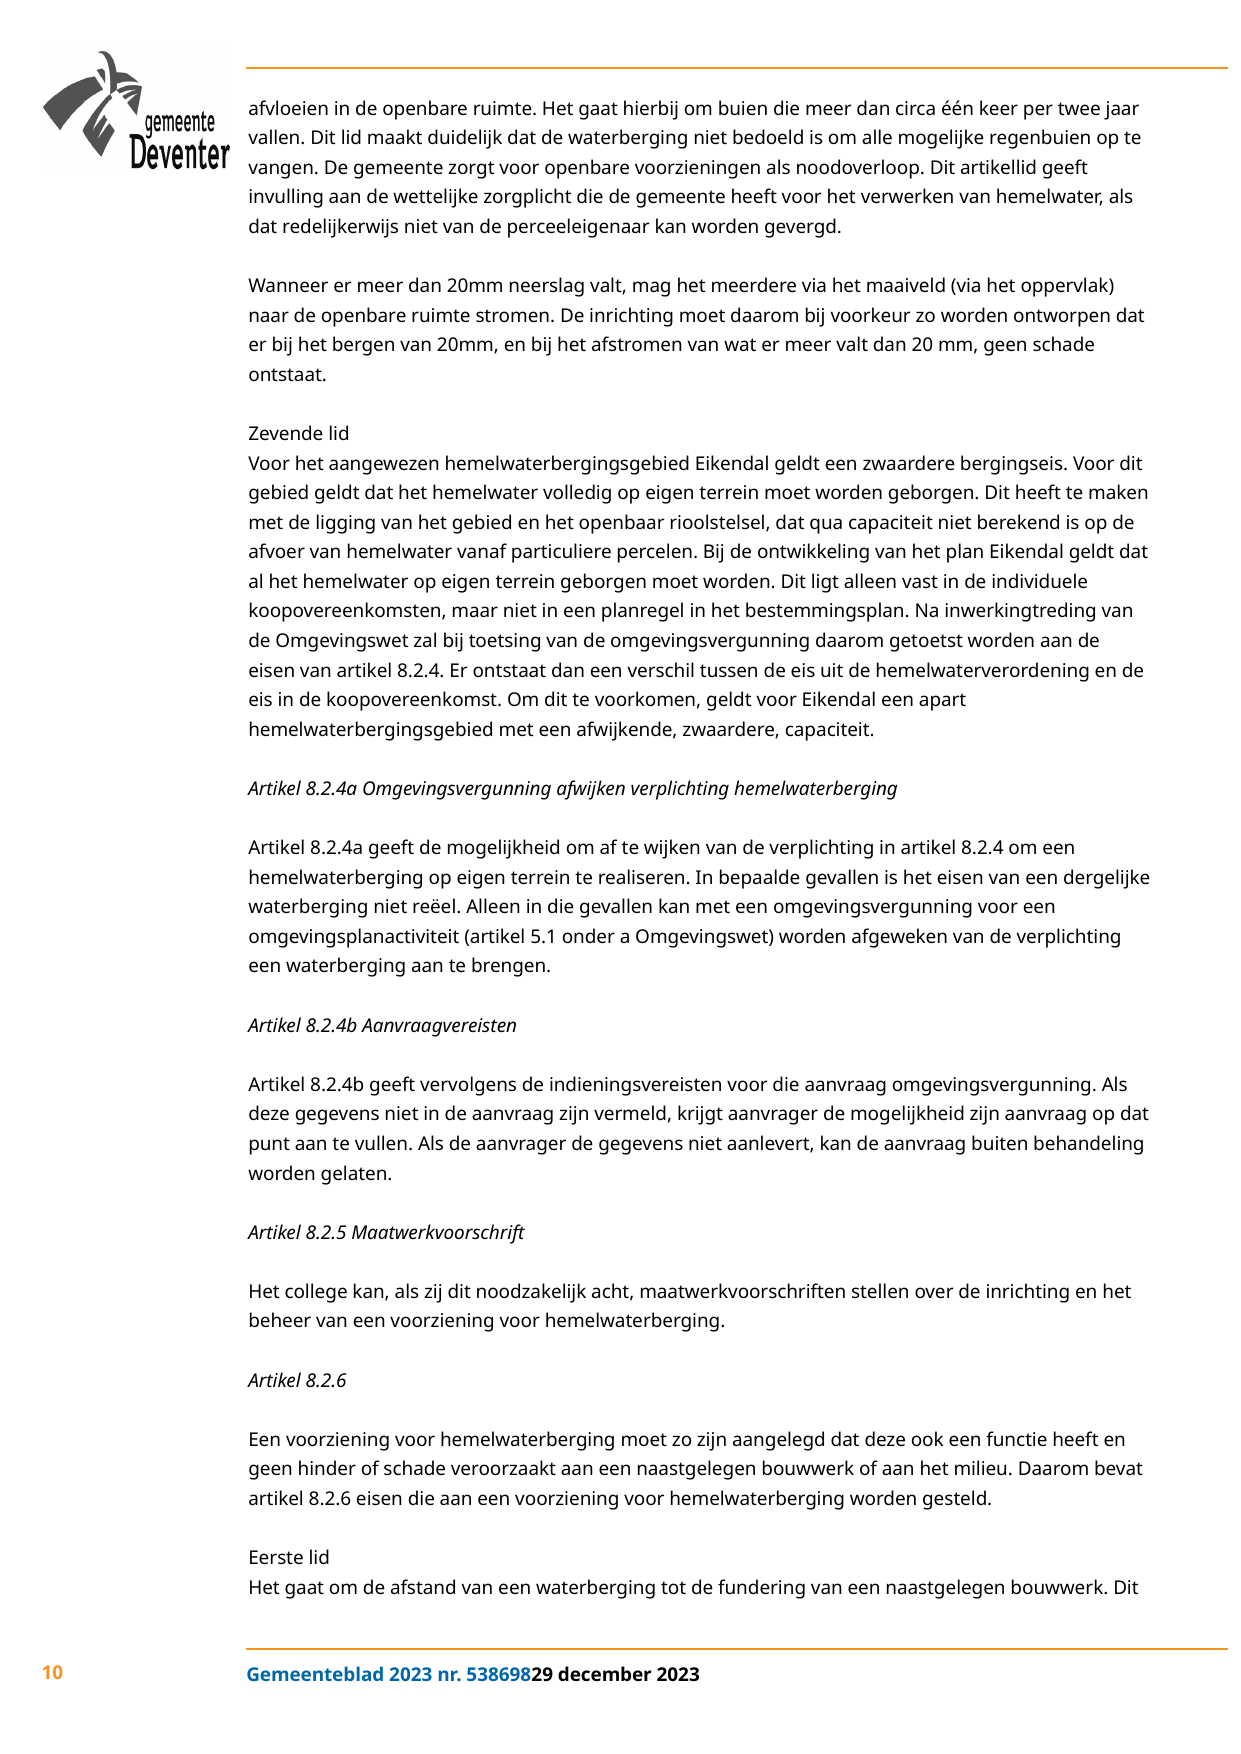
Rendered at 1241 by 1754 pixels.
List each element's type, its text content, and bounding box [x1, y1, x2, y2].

text Artikel 8.2.4a Omgevingsvergunning afwijken verplichting hemelwaterberging [248, 775, 1152, 801]
text Een voorziening voor hemelwaterberging moet zo zijn aangelegd dat deze ook een functie heeft en geen hinder of schade veroorzaakt aan een naastgelegen bouwwerk of aan het milieu. Daarom bevat artikel 8.2.6 eisen die aan een voorziening voor hemelwaterberging worden gesteld. [248, 1426, 1152, 1511]
text Het gaat om de afstand van een waterberging tot de fundering van een naastgelegen bouwwerk. Dit [248, 1574, 1152, 1600]
text Het college kan, als zij dit noodzakelijk acht, maatwerkvoorschriften stellen over de inrichting en het beheer van een voorziening voor hemelwaterberging. [248, 1278, 1152, 1333]
text Artikel 8.2.6 [248, 1367, 1152, 1393]
text Voor het aangewezen hemelwaterbergingsgebied Eikendal geldt een zwaardere bergingseis. Voor dit gebied geldt dat het hemelwater volledig op eigen terrein moet worden geborgen. Dit heeft te maken met de ligging van het gebied en het openbaar rioolstelsel, dat qua capaciteit niet berekend is op de afvoer van hemelwater vanaf particuliere percelen. Bij de ontwikkeling van het plan Eikendal geldt dat al het hemelwater op eigen terrein geborgen moet worden. Dit ligt alleen vast in de individuele koopovereenkomsten, maar niet in een planregel in het bestemmingsplan. Na inwerkingtreding van de Omgevingswet zal bij toetsing van de omgevingsvergunning daarom getoetst worden aan de eisen van artikel 8.2.4. Er ontstaat dan een verschil tussen de eis uit de hemelwaterverordening en de eis in de koopovereenkomst. Om dit te voorkomen, geldt voor Eikendal een apart hemelwaterbergingsgebied met een afwijkende, zwaardere, capaciteit. [248, 450, 1152, 742]
text Eerste lid [248, 1544, 1152, 1570]
picture [41, 47, 231, 172]
text Wanneer er meer dan 20mm neerslag valt, mag het meerdere via het maaiveld (via het oppervlak) naar de openbare ruimte stromen. De inrichting moet daarom bij voorkeur zo worden ontworpen dat er bij het bergen van 20mm, en bij het afstromen van wat er meer valt dan 20 mm, geen schade ontstaat. [248, 272, 1152, 387]
text afvloeien in de openbare ruimte. Het gaat hierbij om buien die meer dan circa één keer per twee jaar vallen. Dit lid maakt duidelijk dat de waterberging niet bedoeld is om alle mogelijke regenbuien op te vangen. De gemeente zorgt voor openbare voorzieningen als noodoverloop. Dit artikellid geeft invulling aan de wettelijke zorgplicht die de gemeente heeft voor het verwerken van hemelwater, als dat redelijkerwijs niet van de perceeleigenaar kan worden gevergd. [248, 95, 1152, 239]
text Artikel 8.2.4b geeft vervolgens de indieningsvereisten voor die aanvraag omgevingsvergunning. Als deze gegevens niet in de aanvraag zijn vermeld, krijgt aanvrager de mogelijkheid zijn aanvraag op dat punt aan te vullen. Als de aanvrager de gegevens niet aanlevert, kan de aanvraag buiten behandeling worden gelaten. [248, 1071, 1152, 1186]
text Artikel 8.2.4b Aanvraagvereisten [248, 1012, 1152, 1038]
text Artikel 8.2.5 Maatwerkvoorschrift [248, 1219, 1152, 1245]
text Zevende lid [248, 420, 1152, 446]
text Artikel 8.2.4a geeft de mogelijkheid om af te wijken van de verplichting in artikel 8.2.4 om een hemelwaterberging op eigen terrein te realiseren. In bepaalde gevallen is het eisen van een dergelijke waterberging niet reëel. Alleen in die gevallen kan met een omgevingsvergunning voor een omgevingsplanactiviteit (artikel 5.1 onder a Omgevingswet) worden afgeweken van de verplichting een waterberging aan te brengen. [248, 834, 1152, 978]
